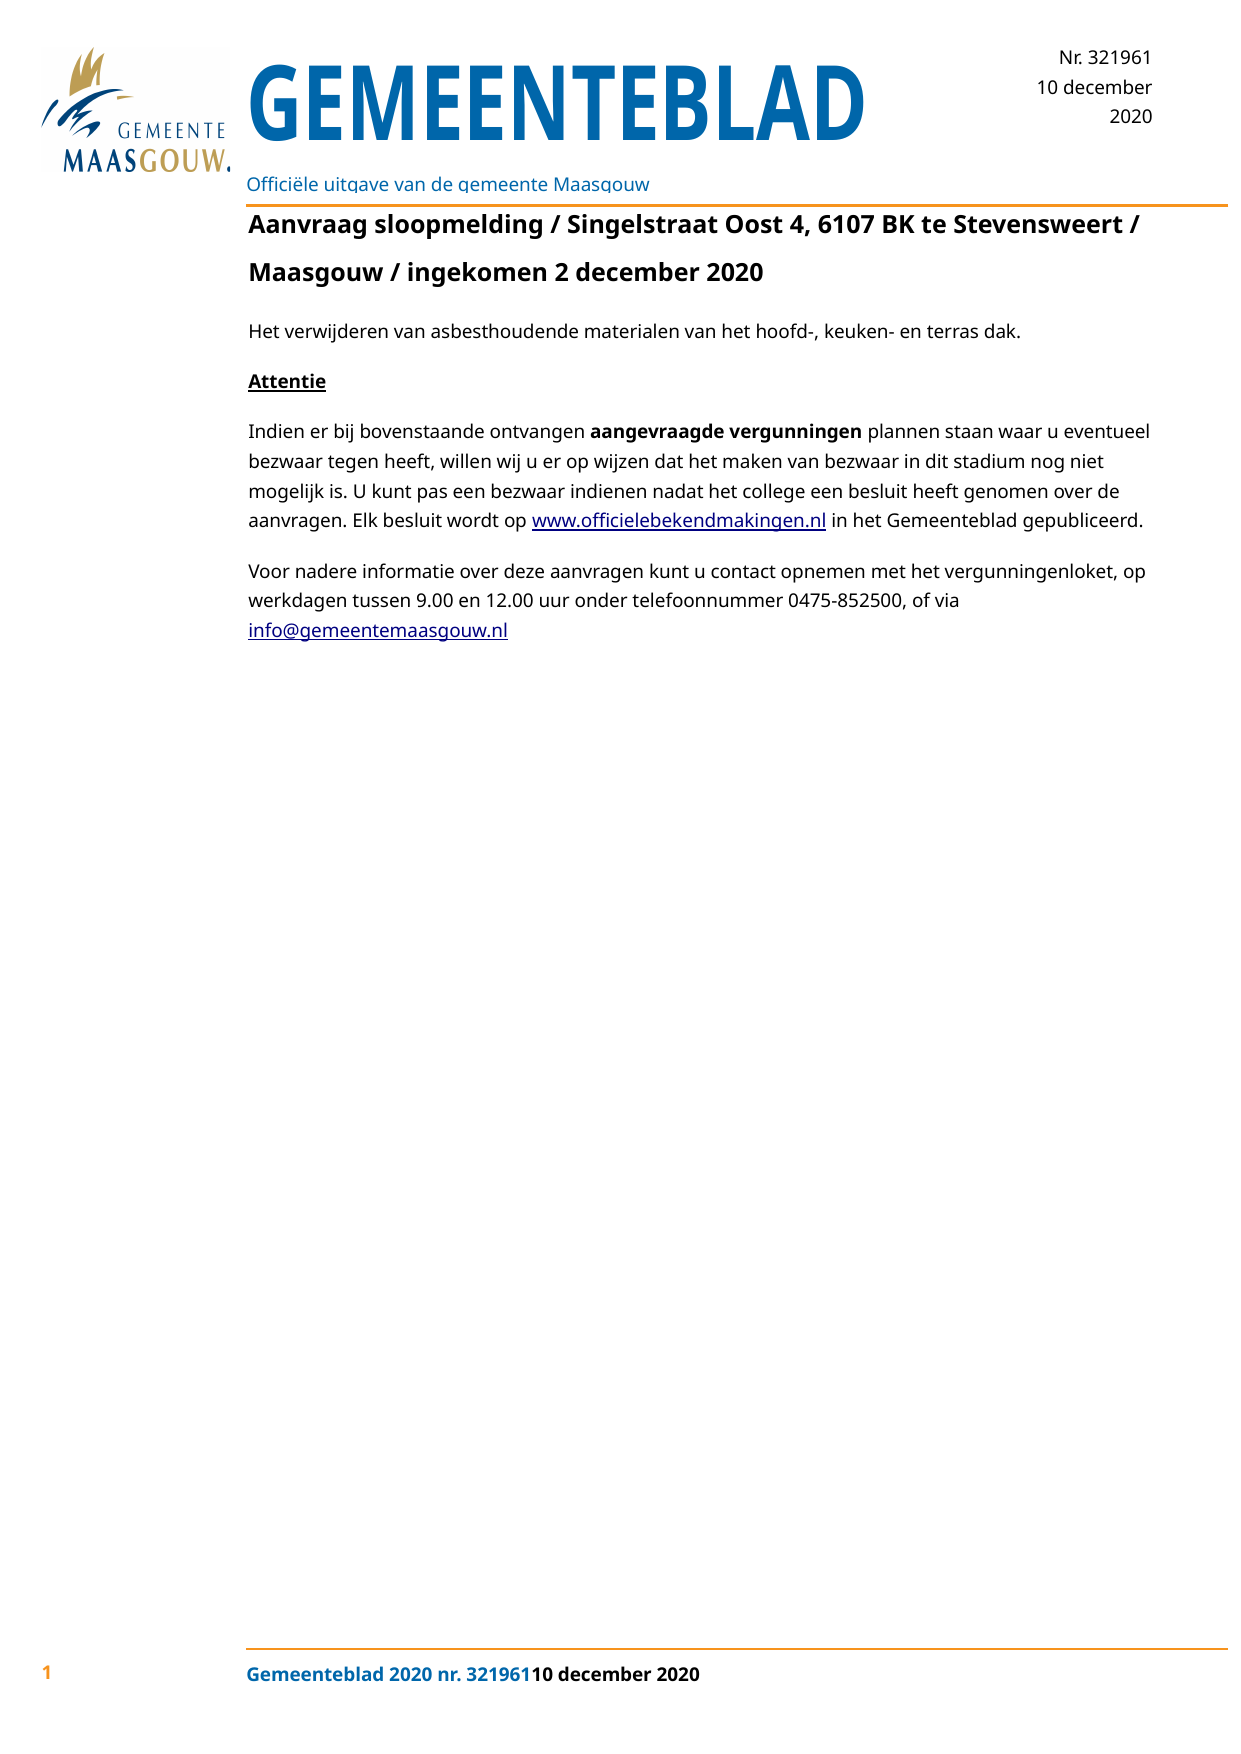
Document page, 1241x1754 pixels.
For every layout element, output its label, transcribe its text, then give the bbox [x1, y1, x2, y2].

text Het verwijderen van asbesthoudende materialen van het hoofd-, keuken- en terras dak. [248, 318, 1152, 344]
picture [41, 47, 231, 172]
text Voor nadere informatie over deze aanvragen kunt u contact opnemen met het vergunningenloket, op werkdagen tussen 9.00 en 12.00 uur onder telefoonnummer 0475-852500, of via info@gemeentemaasgouw.nl [248, 558, 1152, 643]
text Indien er bij bovenstaande ontvangen aangevraagde vergunningen plannen staan waar u eventueel bezwaar tegen heeft, willen wij u er op wijzen dat het maken van bezwaar in dit stadium nog niet mogelijk is. U kunt pas een bezwaar indienen nadat het college een besluit heeft genomen over de aanvragen. Elk besluit wordt op www.officielebekendmakingen.nl in het Gemeenteblad gepubliceerd. [248, 419, 1152, 533]
text Aanvraag sloopmelding / Singelstraat Oost 4, 6107 BK te Stevensweert / Maasgouw / ingekomen 2 december 2020 [248, 207, 1152, 288]
text Attentie [248, 368, 1152, 394]
